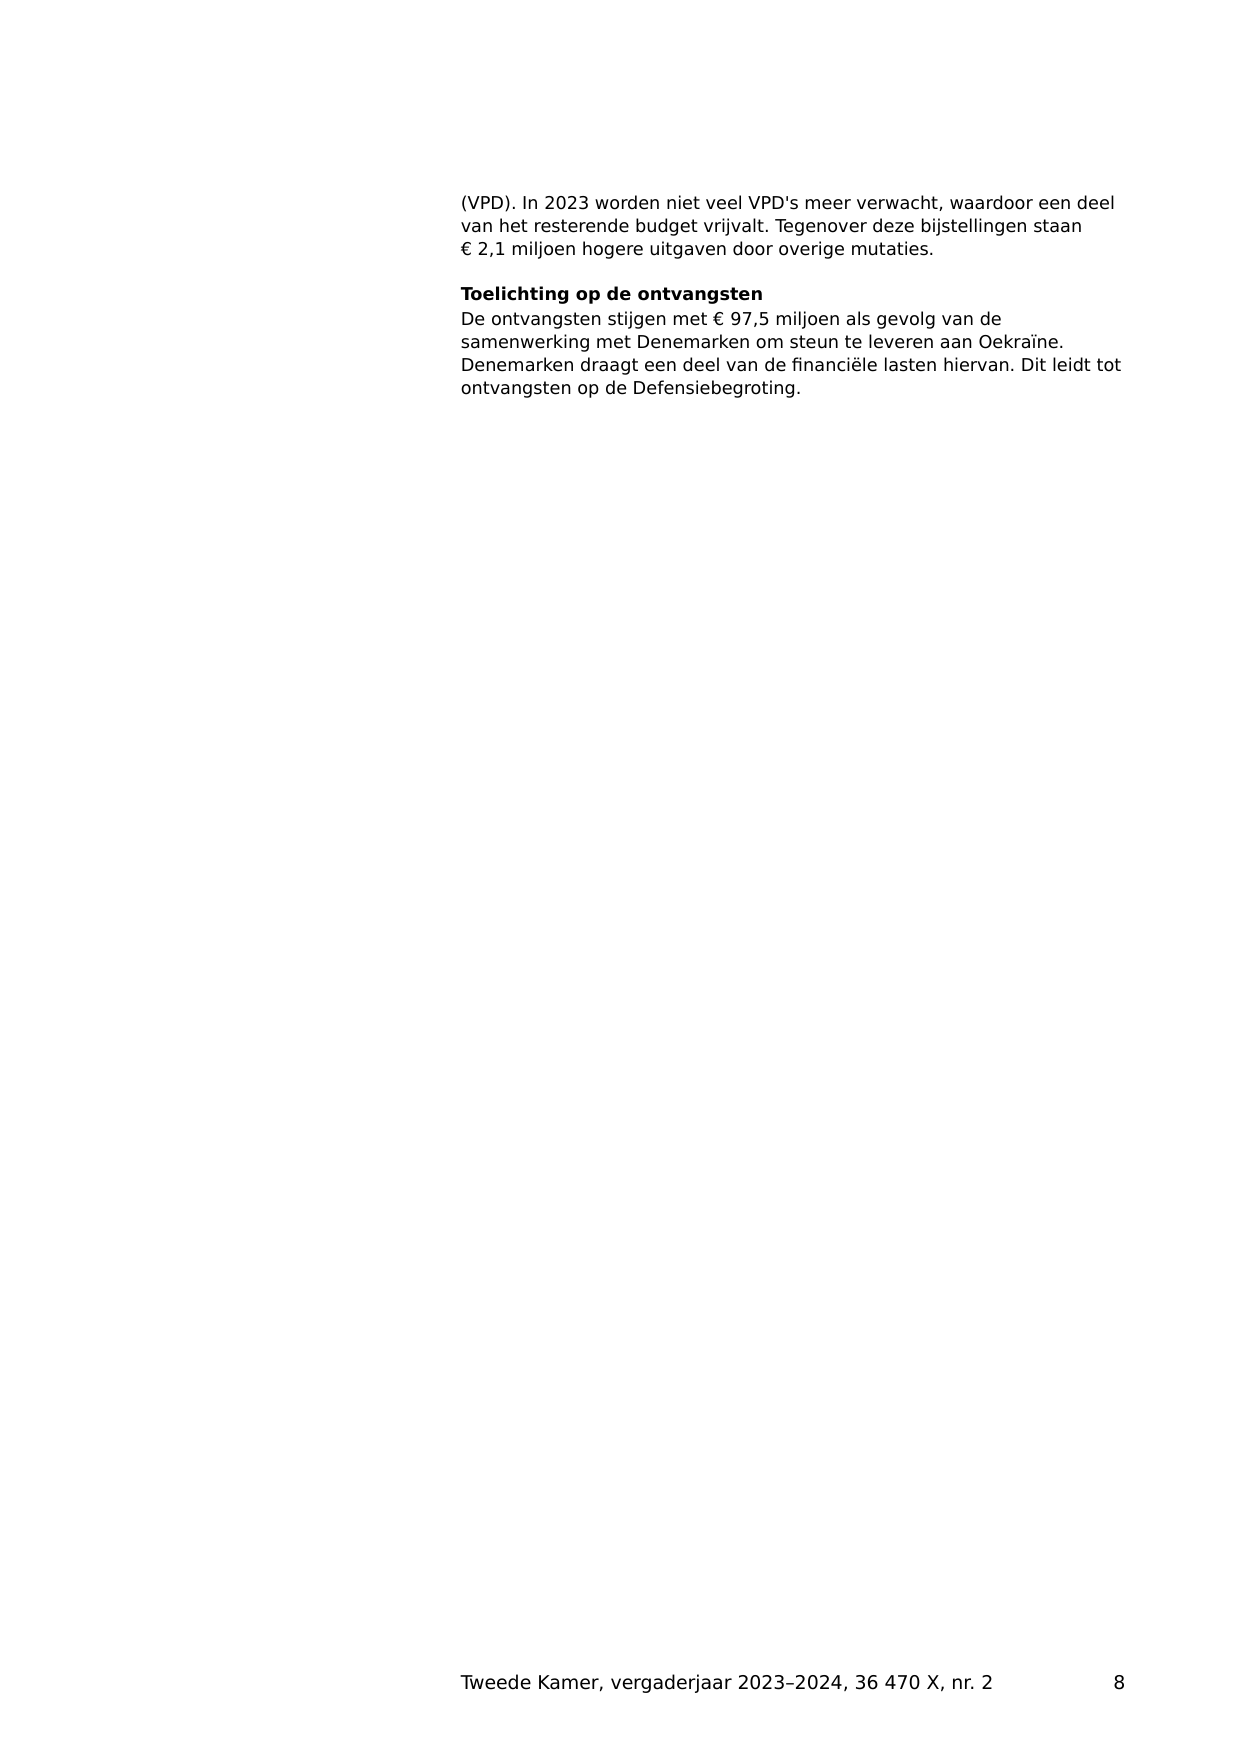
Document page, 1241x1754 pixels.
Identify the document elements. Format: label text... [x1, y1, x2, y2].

text De ontvangsten stijgen met € 97,5 miljoen als gevolg van de samenwerking met Denemarken om steun te leveren aan Oekraïne. Denemarken draagt een deel van de financiële lasten hiervan. Dit leidt tot ontvangsten op de Defensiebegroting. [461, 307, 1125, 399]
text (VPD). In 2023 worden niet veel VPD's meer verwacht, waardoor een deel van het resterende budget vrijvalt. Tegenover deze bijstellingen staan € 2,1 miljoen hogere uitgaven door overige mutaties. [461, 191, 1125, 259]
text Toelichting op de ontvangsten [461, 282, 1125, 305]
